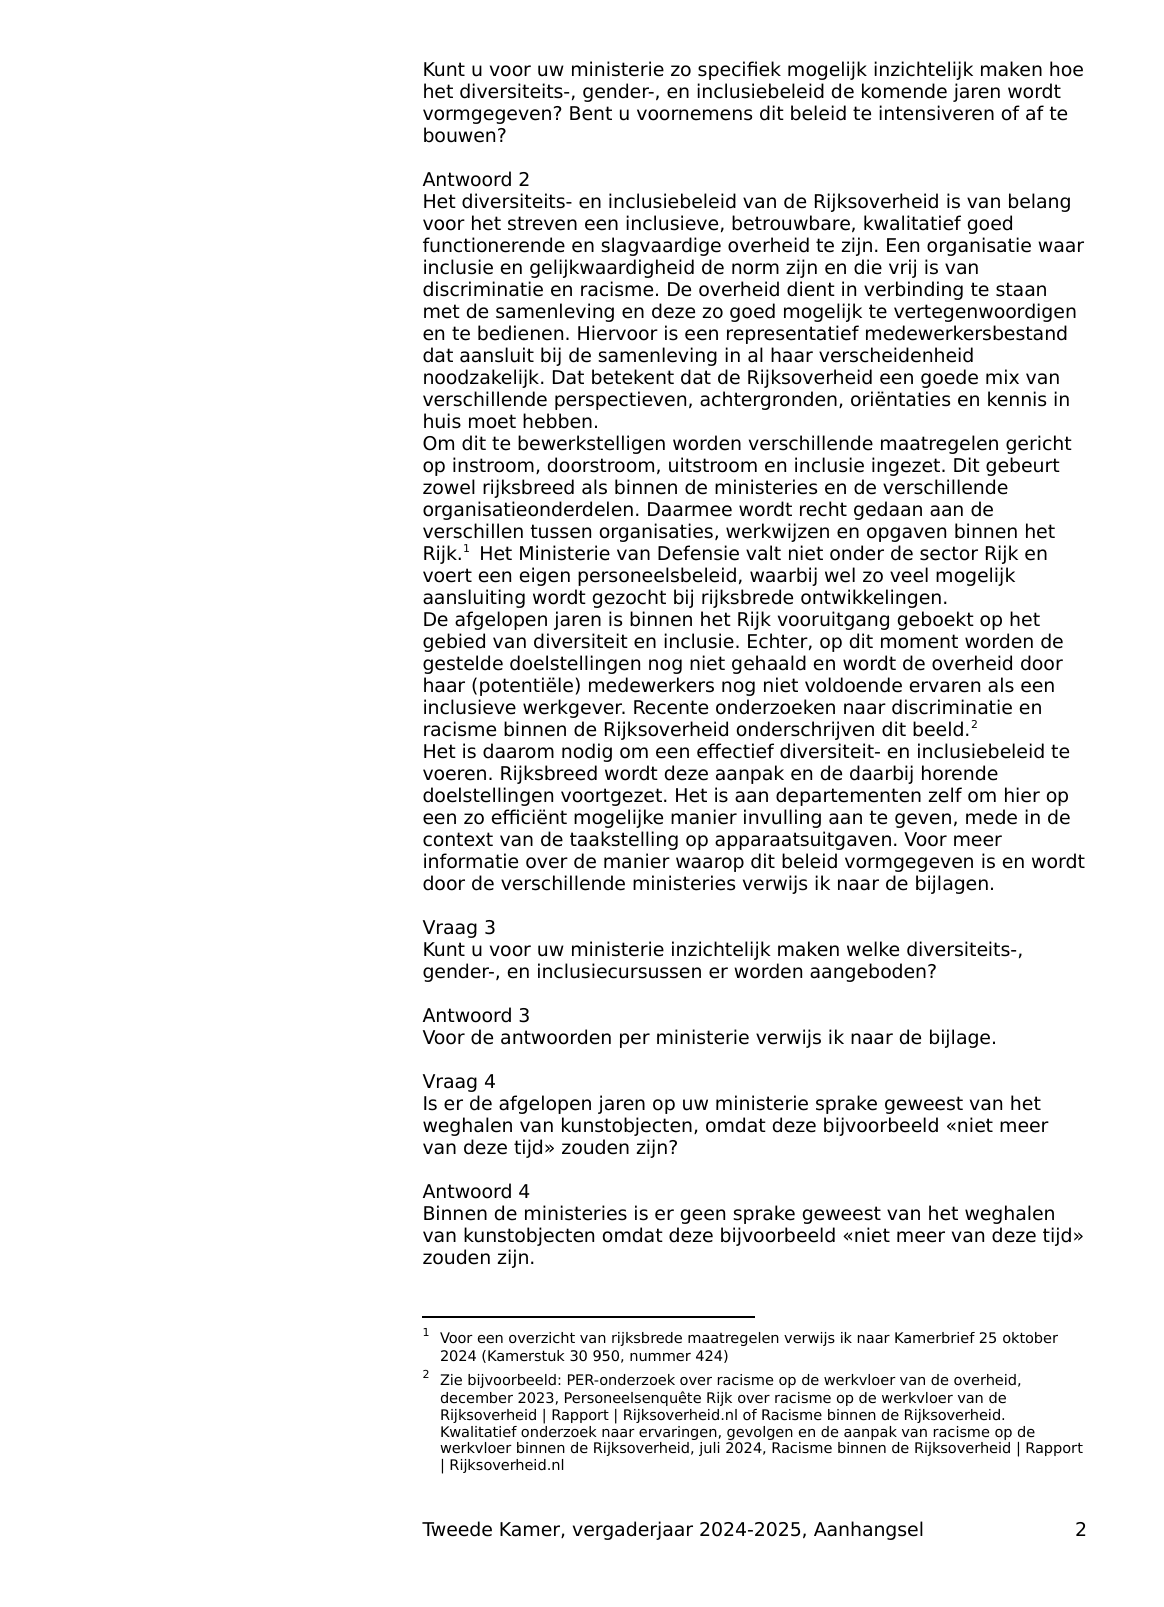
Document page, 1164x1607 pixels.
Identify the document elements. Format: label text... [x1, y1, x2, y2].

text Kunt u voor uw ministerie zo specifiek mogelijk inzichtelijk maken hoe het diversiteits-, gender-, en inclusiebeleid de komende jaren wordt vormgegeven? Bent u voornemens dit beleid te intensiveren of af te bouwen? [422, 59, 1087, 147]
text Antwoord 2 [422, 169, 1087, 191]
text Antwoord 3 [422, 1005, 1087, 1027]
text Voor de antwoorden per ministerie verwijs ik naar de bijlage. [422, 1027, 1087, 1049]
text Is er de afgelopen jaren op uw ministerie sprake geweest van het weghalen van kunstobjecten, omdat deze bijvoorbeeld «niet meer van deze tijd» zouden zijn? [422, 1093, 1087, 1159]
text Het is daarom nodig om een effectief diversiteit- en inclusiebeleid te voeren. Rijksbreed wordt deze aanpak en de daarbij horende doelstellingen voortgezet. Het is aan departementen zelf om hier op een zo efficiënt mogelijke manier invulling aan te geven, mede in de context van de taakstelling op apparaatsuitgaven. Voor meer informatie over de manier waarop dit beleid vormgegeven is en wordt door de verschillende ministeries verwijs ik naar de bijlagen. [422, 741, 1087, 894]
text Antwoord 4 [422, 1181, 1087, 1203]
text Voor een overzicht van rijksbrede maatregelen verwijs ik naar Kamerbrief 25 oktober 2024 (Kamerstuk 30 950, nummer 424) [422, 1326, 1087, 1365]
text Vraag 4 [422, 1071, 1087, 1093]
text Het diversiteits- en inclusiebeleid van de Rijksoverheid is van belang voor het streven een inclusieve, betrouwbare, kwalitatief goed functionerende en slagvaardige overheid te zijn. Een organisatie waar inclusie en gelijkwaardigheid de norm zijn en die vrij is van discriminatie en racisme. De overheid dient in verbinding te staan met de samenleving en deze zo goed mogelijk te vertegenwoordigen en te bedienen. Hiervoor is een representatief medewerkersbestand dat aansluit bij de samenleving in al haar verscheidenheid noodzakelijk. Dat betekent dat de Rijksoverheid een goede mix van verschillende perspectieven, achtergronden, oriëntaties en kennis in huis moet hebben. [422, 191, 1087, 433]
text Binnen de ministeries is er geen sprake geweest van het weghalen van kunstobjecten omdat deze bijvoorbeeld «niet meer van deze tijd» zouden zijn. [422, 1203, 1087, 1269]
text Om dit te bewerkstelligen worden verschillende maatregelen gericht op instroom, doorstroom, uitstroom en inclusie ingezet. Dit gebeurt zowel rijksbreed als binnen de ministeries en de verschillende organisatieonderdelen. Daarmee wordt recht gedaan aan de verschillen tussen organisaties, werkwijzen en opgaven binnen het Rijk. Het Ministerie van Defensie valt niet onder de sector Rijk en voert een eigen personeelsbeleid, waarbij wel zo veel mogelijk aansluiting wordt gezocht bij rijksbrede ontwikkelingen. [422, 433, 1087, 609]
text Zie bijvoorbeeld: PER-onderzoek over racisme op de werkvloer van de overheid, december 2023, Personeelsenquête Rijk over racisme op de werkvloer van de Rijksoverheid | Rapport | Rijksoverheid.nl of Racisme binnen de Rijksoverheid. Kwalitatief onderzoek naar ervaringen, gevolgen en de aanpak van racisme op de werkvloer binnen de Rijksoverheid, juli 2024, Racisme binnen de Rijksoverheid | Rapport | Rijksoverheid.nl [422, 1368, 1087, 1474]
text De afgelopen jaren is binnen het Rijk vooruitgang geboekt op het gebied van diversiteit en inclusie. Echter, op dit moment worden de gestelde doelstellingen nog niet gehaald en wordt de overheid door haar (potentiële) medewerkers nog niet voldoende ervaren als een inclusieve werkgever. Recente onderzoeken naar discriminatie en racisme binnen de Rijksoverheid onderschrijven dit beeld. [422, 609, 1087, 741]
text Vraag 3 [422, 917, 1087, 939]
text Kunt u voor uw ministerie inzichtelijk maken welke diversiteits-, gender-, en inclusiecursussen er worden aangeboden? [422, 939, 1087, 983]
